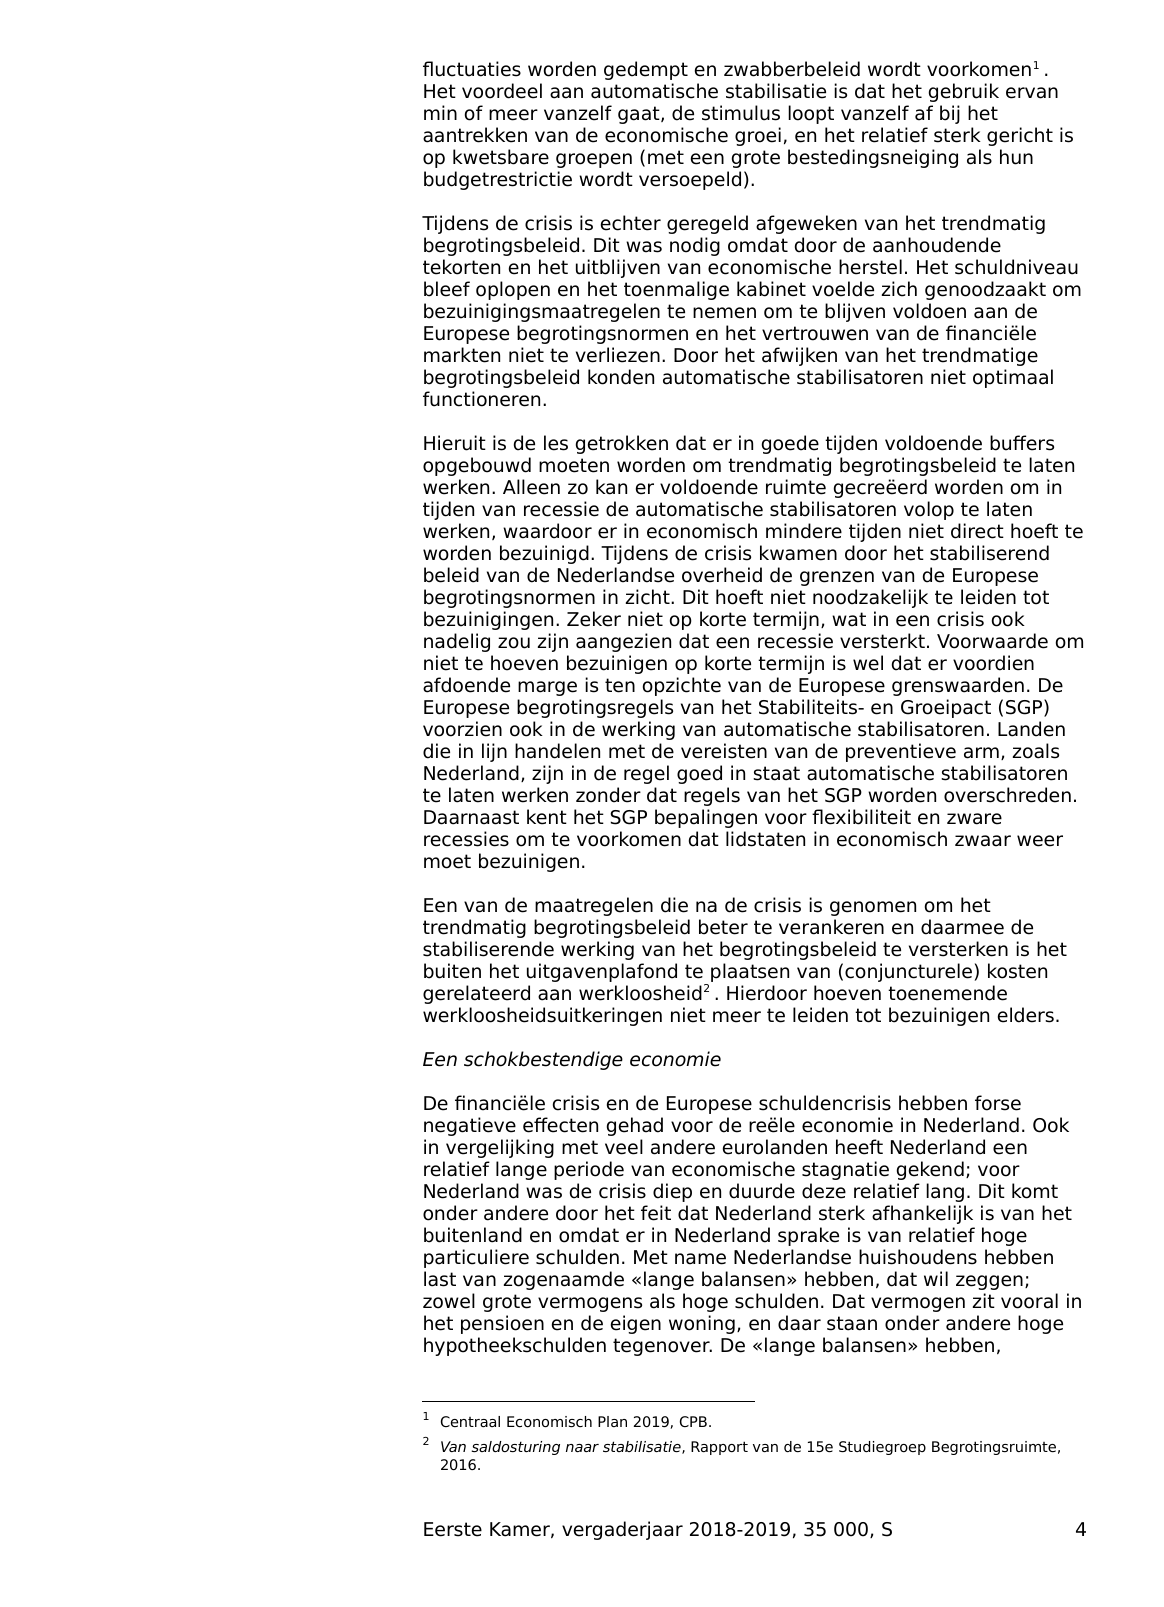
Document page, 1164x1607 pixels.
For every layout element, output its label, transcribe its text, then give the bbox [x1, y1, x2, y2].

text Centraal Economisch Plan 2019, CPB. [422, 1410, 1087, 1432]
text Tijdens de crisis is echter geregeld afgeweken van het trendmatig begrotingsbeleid. Dit was nodig omdat door de aanhoudende tekorten en het uitblijven van economische herstel. Het schuldniveau bleef oplopen en het toenmalige kabinet voelde zich genoodzaakt om bezuinigingsmaatregelen te nemen om te blijven voldoen aan de Europese begrotingsnormen en het vertrouwen van de financiële markten niet te verliezen. Door het afwijken van het trendmatige begrotingsbeleid konden automatische stabilisatoren niet optimaal functioneren. [422, 213, 1087, 411]
subtitle Een schokbestendige economie [422, 1049, 1087, 1071]
text De financiële crisis en de Europese schuldencrisis hebben forse negatieve effecten gehad voor de reële economie in Nederland. Ook in vergelijking met veel andere eurolanden heeft Nederland een relatief lange periode van economische stagnatie gekend; voor Nederland was de crisis diep en duurde deze relatief lang. Dit komt onder andere door het feit dat Nederland sterk afhankelijk is van het buitenland en omdat er in Nederland sprake is van relatief hoge particuliere schulden. Met name Nederlandse huishoudens hebben last van zogenaamde «lange balansen» hebben, dat wil zeggen; zowel grote vermogens als hoge schulden. Dat vermogen zit vooral in het pensioen en de eigen woning, en daar staan onder andere hoge hypotheekschulden tegenover. De «lange balansen» hebben, [422, 1093, 1087, 1357]
text Hieruit is de les getrokken dat er in goede tijden voldoende buffers opgebouwd moeten worden om trendmatig begrotingsbeleid te laten werken. Alleen zo kan er voldoende ruimte gecreëerd worden om in tijden van recessie de automatische stabilisatoren volop te laten werken, waardoor er in economisch mindere tijden niet direct hoeft te worden bezuinigd. Tijdens de crisis kwamen door het stabiliserend beleid van de Nederlandse overheid de grenzen van de Europese begrotingsnormen in zicht. Dit hoeft niet noodzakelijk te leiden tot bezuinigingen. Zeker niet op korte termijn, wat in een crisis ook nadelig zou zijn aangezien dat een recessie versterkt. Voorwaarde om niet te hoeven bezuinigen op korte termijn is wel dat er voordien afdoende marge is ten opzichte van de Europese grenswaarden. De Europese begrotingsregels van het Stabiliteits- en Groeipact (SGP) voorzien ook in de werking van automatische stabilisatoren. Landen die in lijn handelen met de vereisten van de preventieve arm, zoals Nederland, zijn in de regel goed in staat automatische stabilisatoren te laten werken zonder dat regels van het SGP worden overschreden. Daarnaast kent het SGP bepalingen voor flexibiliteit en zware recessies om te voorkomen dat lidstaten in economisch zwaar weer moet bezuinigen. [422, 433, 1087, 873]
text fluctuaties worden gedempt en zwabberbeleid wordt voorkomen. Het voordeel aan automatische stabilisatie is dat het gebruik ervan min of meer vanzelf gaat, de stimulus loopt vanzelf af bij het aantrekken van de economische groei, en het relatief sterk gericht is op kwetsbare groepen (met een grote bestedingsneiging als hun budgetrestrictie wordt versoepeld). [422, 59, 1087, 191]
text Een van de maatregelen die na de crisis is genomen om het trendmatig begrotingsbeleid beter te verankeren en daarmee de stabiliserende werking van het begrotingsbeleid te versterken is het buiten het uitgavenplafond te plaatsen van (conjuncturele) kosten gerelateerd aan werkloosheid. Hierdoor hoeven toenemende werkloosheidsuitkeringen niet meer te leiden tot bezuinigen elders. [422, 895, 1087, 1027]
text Van saldosturing naar stabilisatie, Rapport van de 15e Studiegroep Begrotingsruimte, 2016. [422, 1435, 1087, 1474]
